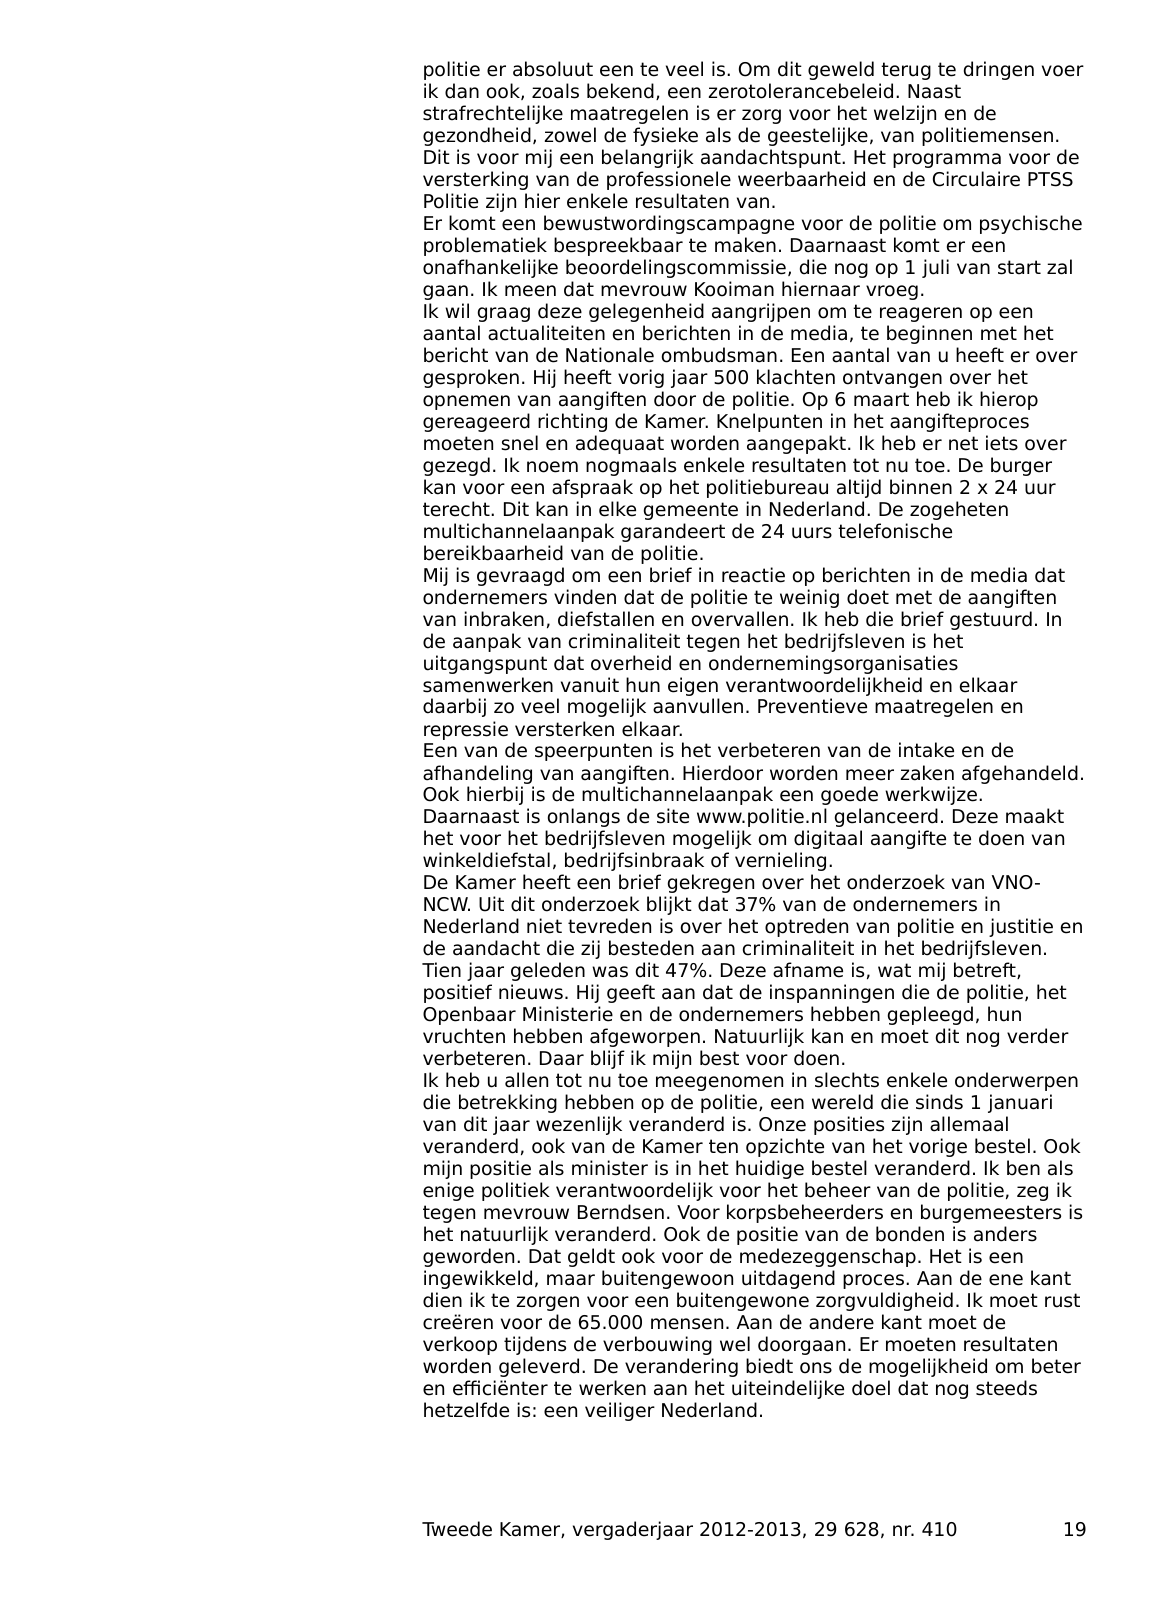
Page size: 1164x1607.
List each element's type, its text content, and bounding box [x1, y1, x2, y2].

text Ik wil graag deze gelegenheid aangrijpen om te reageren op een aantal actualiteiten en berichten in de media, te beginnen met het bericht van de Nationale ombudsman. Een aantal van u heeft er over gesproken. Hij heeft vorig jaar 500 klachten ontvangen over het opnemen van aangiften door de politie. Op 6 maart heb ik hierop gereageerd richting de Kamer. Knelpunten in het aangifteproces moeten snel en adequaat worden aangepakt. Ik heb er net iets over gezegd. Ik noem nogmaals enkele resultaten tot nu toe. De burger kan voor een afspraak op het politiebureau altijd binnen 2 x 24 uur terecht. Dit kan in elke gemeente in Nederland. De zogeheten multichannelaanpak garandeert de 24 uurs telefonische bereikbaarheid van de politie. [422, 301, 1087, 564]
text Tien jaar geleden was dit 47%. Deze afname is, wat mij betreft, positief nieuws. Hij geeft aan dat de inspanningen die de politie, het Openbaar Ministerie en de ondernemers hebben gepleegd, hun vruchten hebben afgeworpen. Natuurlijk kan en moet dit nog verder verbeteren. Daar blijf ik mijn best voor doen. [422, 960, 1087, 1070]
text Een van de speerpunten is het verbeteren van de intake en de afhandeling van aangiften. Hierdoor worden meer zaken afgehandeld. Ook hierbij is de multichannelaanpak een goede werkwijze. Daarnaast is onlangs de site www.politie.nl gelanceerd. Deze maakt het voor het bedrijfsleven mogelijk om digitaal aangifte te doen van winkeldiefstal, bedrijfsinbraak of vernieling. [422, 740, 1087, 872]
text Ik heb u allen tot nu toe meegenomen in slechts enkele onderwerpen die betrekking hebben op de politie, een wereld die sinds 1 januari van dit jaar wezenlijk veranderd is. Onze posities zijn allemaal veranderd, ook van de Kamer ten opzichte van het vorige bestel. Ook mijn positie als minister is in het huidige bestel veranderd. Ik ben als enige politiek verantwoordelijk voor het beheer van de politie, zeg ik tegen mevrouw Berndsen. Voor korpsbeheerders en burgemeesters is het natuurlijk veranderd. Ook de positie van de bonden is anders geworden. Dat geldt ook voor de medezeggenschap. Het is een ingewikkeld, maar buitengewoon uitdagend proces. Aan de ene kant dien ik te zorgen voor een buitengewone zorgvuldigheid. Ik moet rust creëren voor de 65.000 mensen. Aan de andere kant moet de verkoop tijdens de verbouwing wel doorgaan. Er moeten resultaten worden geleverd. De verandering biedt ons de mogelijkheid om beter en efficiënter te werken aan het uiteindelijke doel dat nog steeds hetzelfde is: een veiliger Nederland. [422, 1070, 1087, 1422]
text Er komt een bewustwordingscampagne voor de politie om psychische problematiek bespreekbaar te maken. Daarnaast komt er een onafhankelijke beoordelingscommissie, die nog op 1 juli van start zal gaan. Ik meen dat mevrouw Kooiman hiernaar vroeg. [422, 213, 1087, 301]
text Mij is gevraagd om een brief in reactie op berichten in de media dat ondernemers vinden dat de politie te weinig doet met de aangiften van inbraken, diefstallen en overvallen. Ik heb die brief gestuurd. In de aanpak van criminaliteit tegen het bedrijfsleven is het uitgangspunt dat overheid en ondernemingsorganisaties samenwerken vanuit hun eigen verantwoordelijkheid en elkaar daarbij zo veel mogelijk aanvullen. Preventieve maatregelen en repressie versterken elkaar. [422, 564, 1087, 740]
text politie er absoluut een te veel is. Om dit geweld terug te dringen voer ik dan ook, zoals bekend, een zerotolerancebeleid. Naast strafrechtelijke maatregelen is er zorg voor het welzijn en de gezondheid, zowel de fysieke als de geestelijke, van politiemensen. Dit is voor mij een belangrijk aandachtspunt. Het programma voor de versterking van de professionele weerbaarheid en de Circulaire PTSS Politie zijn hier enkele resultaten van. [422, 59, 1087, 213]
text De Kamer heeft een brief gekregen over het onderzoek van VNO-NCW. Uit dit onderzoek blijkt dat 37% van de ondernemers in Nederland niet tevreden is over het optreden van politie en justitie en de aandacht die zij besteden aan criminaliteit in het bedrijfsleven. [422, 872, 1087, 960]
